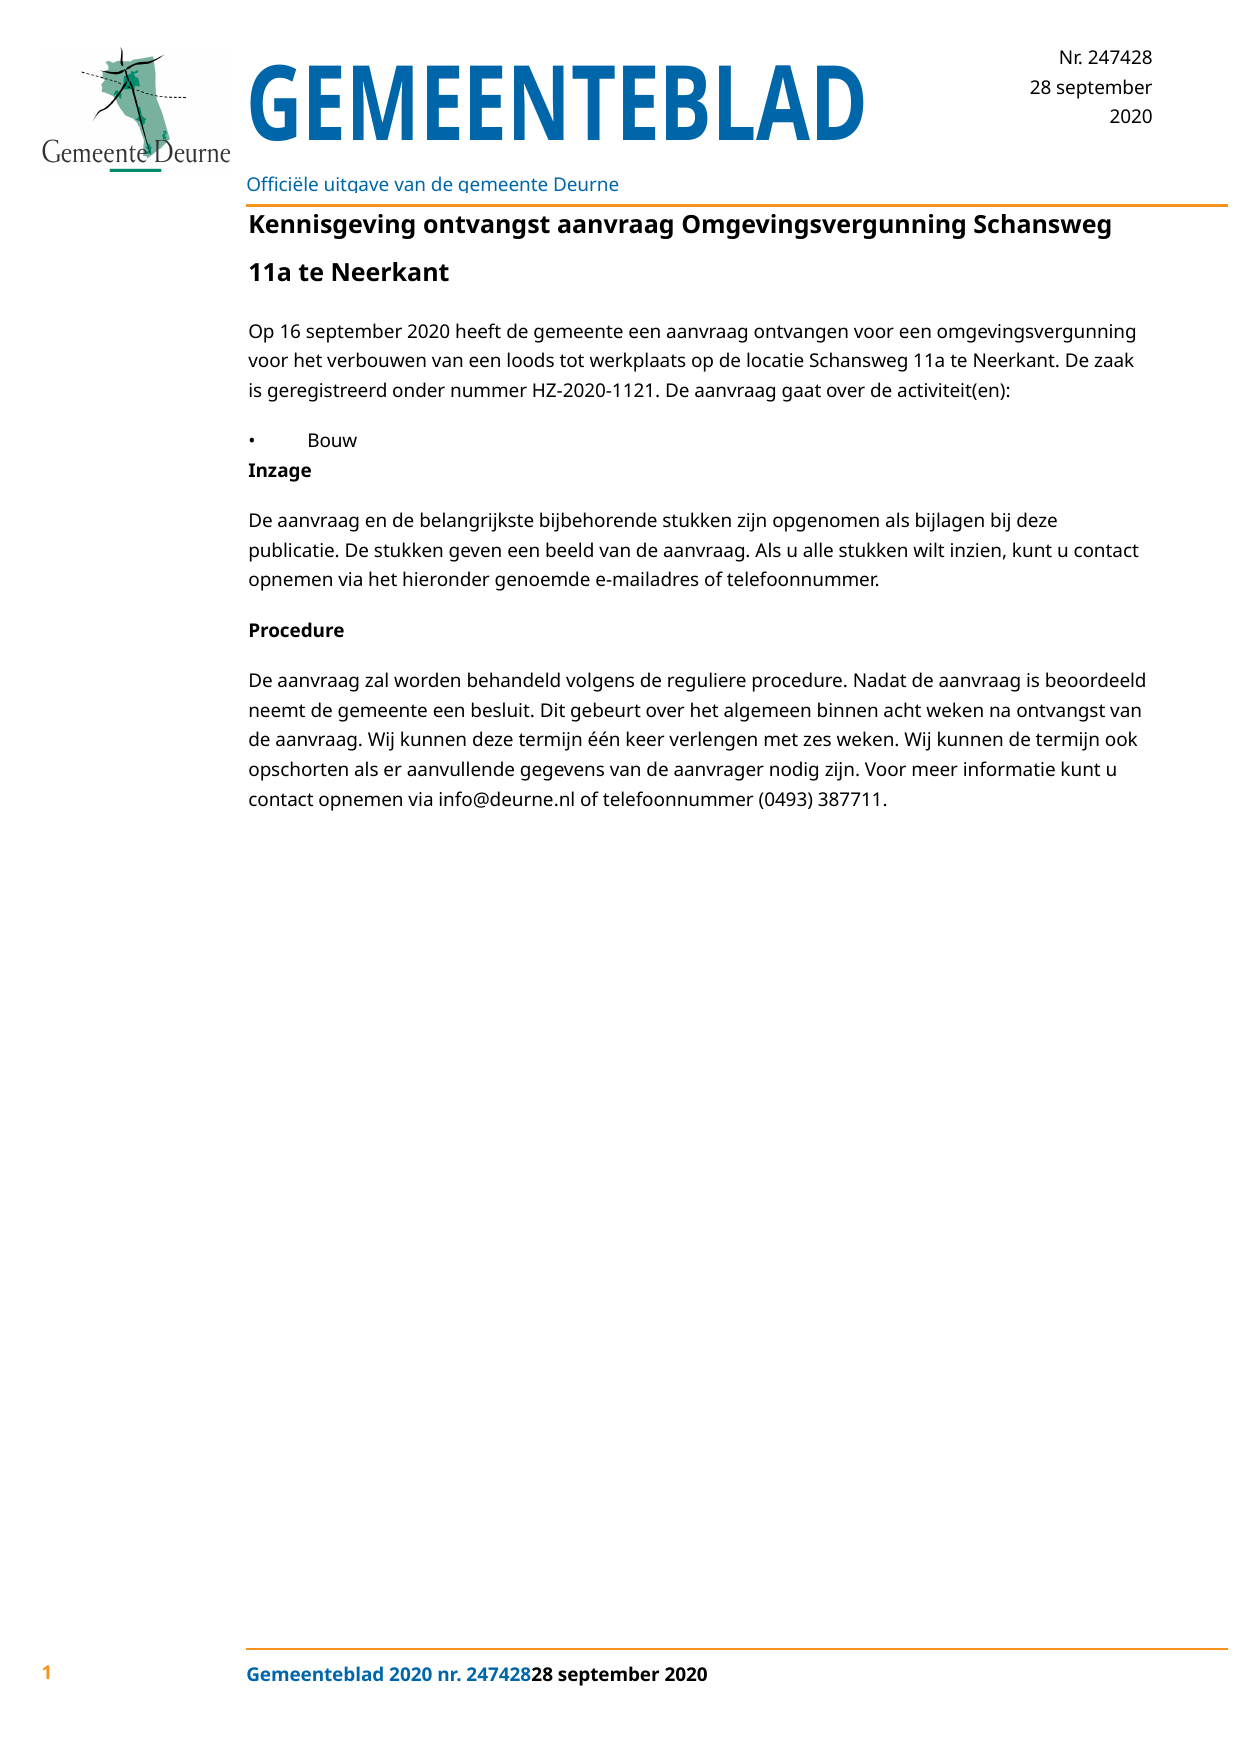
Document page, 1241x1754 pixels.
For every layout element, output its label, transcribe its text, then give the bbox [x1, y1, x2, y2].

text De aanvraag zal worden behandeld volgens de reguliere procedure. Nadat de aanvraag is beoordeeld neemt de gemeente een besluit. Dit gebeurt over het algemeen binnen acht weken na ontvangst van de aanvraag. Wij kunnen deze termijn één keer verlengen met zes weken. Wij kunnen de termijn ook opschorten als er aanvullende gegevens van de aanvrager nodig zijn. Voor meer informatie kunt u contact opnemen via info@deurne.nl of telefoonnummer (0493) 387711. [248, 667, 1152, 812]
picture [41, 47, 231, 172]
text Inzage [248, 457, 1152, 483]
text Kennisgeving ontvangst aanvraag Omgevingsvergunning Schansweg 11a te Neerkant [248, 207, 1152, 288]
list Bouw [248, 427, 1152, 453]
text Op 16 september 2020 heeft de gemeente een aanvraag ontvangen voor een omgevingsvergunning voor het verbouwen van een loods tot werkplaats op de locatie Schansweg 11a te Neerkant. De zaak is geregistreerd onder nummer HZ-2020-1121. De aanvraag gaat over de activiteit(en): [248, 318, 1152, 403]
text De aanvraag en de belangrijkste bijbehorende stukken zijn opgenomen als bijlagen bij deze publicatie. De stukken geven een beeld van de aanvraag. Als u alle stukken wilt inzien, kunt u contact opnemen via het hieronder genoemde e-mailadres of telefoonnummer. [248, 507, 1152, 592]
text Procedure [248, 617, 1152, 643]
